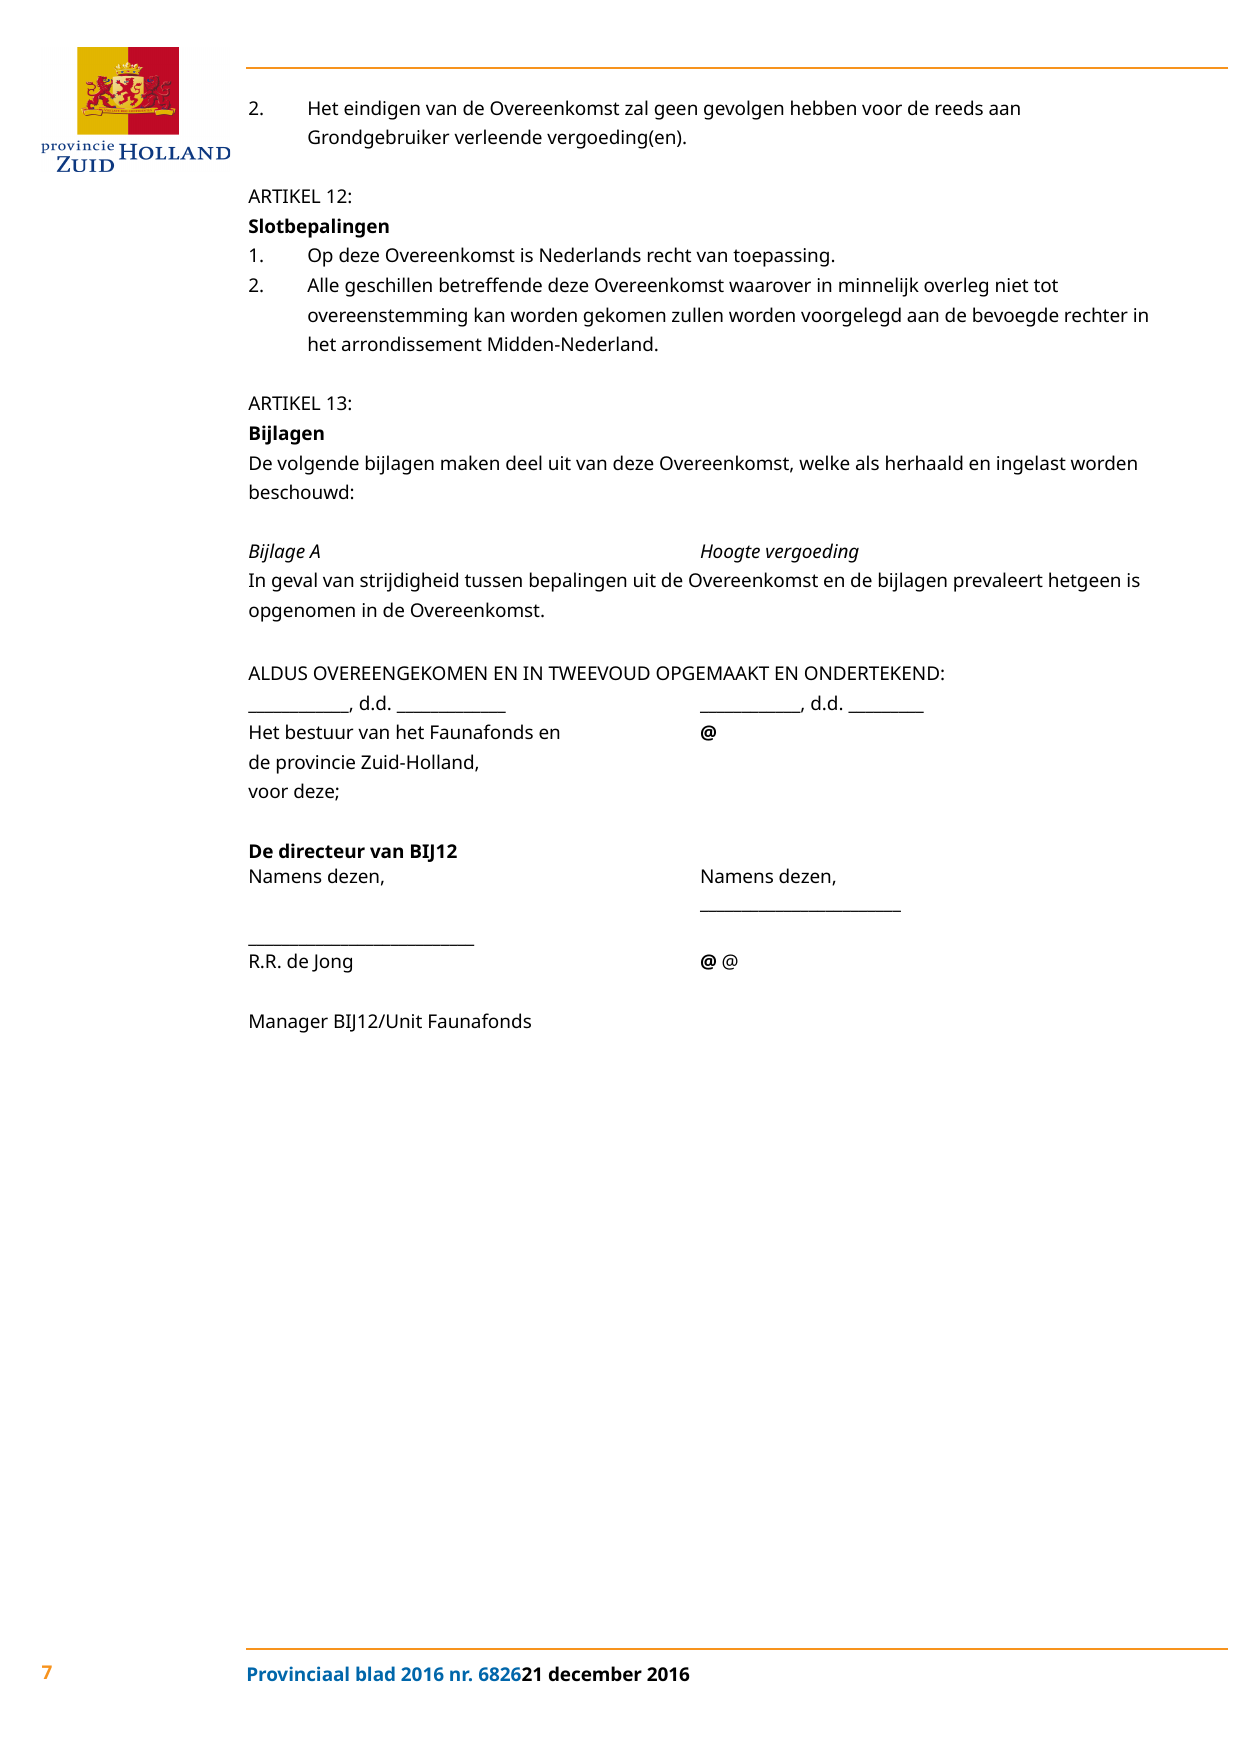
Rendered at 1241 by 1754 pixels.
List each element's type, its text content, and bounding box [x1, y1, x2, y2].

table_header Bijlage A [248, 539, 700, 564]
text ALDUS OVEREENGEKOMEN EN IN TWEEVOUD OPGEMAAKT EN ONDERTEKEND: [248, 660, 1152, 686]
text ARTIKEL 13: [248, 391, 1152, 416]
text De volgende bijlagen maken deel uit van deze Overeenkomst, welke als herhaald en ingelast worden beschouwd: [248, 450, 1152, 505]
table_cell ________________________ [700, 889, 1152, 949]
list Alle geschillen betreffende deze Overeenkomst waarover in minnelijk overleg niet tot overeenstemming kan worden gekomen zullen worden voorgelegd aan de bevoegde rechter in het arrondissement Midden-Nederland. [248, 272, 1152, 357]
list Op deze Overeenkomst is Nederlands recht van toepassing. [248, 243, 1152, 268]
text Slotbepalingen [248, 213, 1152, 239]
text ARTIKEL 12: [248, 183, 1152, 209]
table_cell ___________________________ [248, 889, 700, 949]
table_cell Namens dezen, [248, 864, 700, 889]
table_header Hoogte vergoeding [700, 539, 1152, 564]
text Bijlagen [248, 420, 1152, 446]
table_cell @ @ [700, 949, 1152, 1033]
table_header ____________, d.d. _________ @ [700, 690, 1152, 864]
table_cell Namens dezen, [700, 864, 1152, 889]
table_header ____________, d.d. _____________ Het bestuur van het Faunafonds en de provincie Zuid-Holland, voor deze; De directeur van BIJ12 [248, 690, 700, 864]
table_cell R.R. de Jong Manager BIJ12/Unit Faunafonds [248, 949, 700, 1033]
text In geval van strijdigheid tussen bepalingen uit de Overeenkomst en de bijlagen prevaleert hetgeen is opgenomen in de Overeenkomst. [248, 568, 1152, 623]
picture [41, 47, 231, 172]
list Het eindigen van de Overeenkomst zal geen gevolgen hebben voor de reeds aan Grondgebruiker verleende vergoeding(en). [248, 95, 1152, 150]
